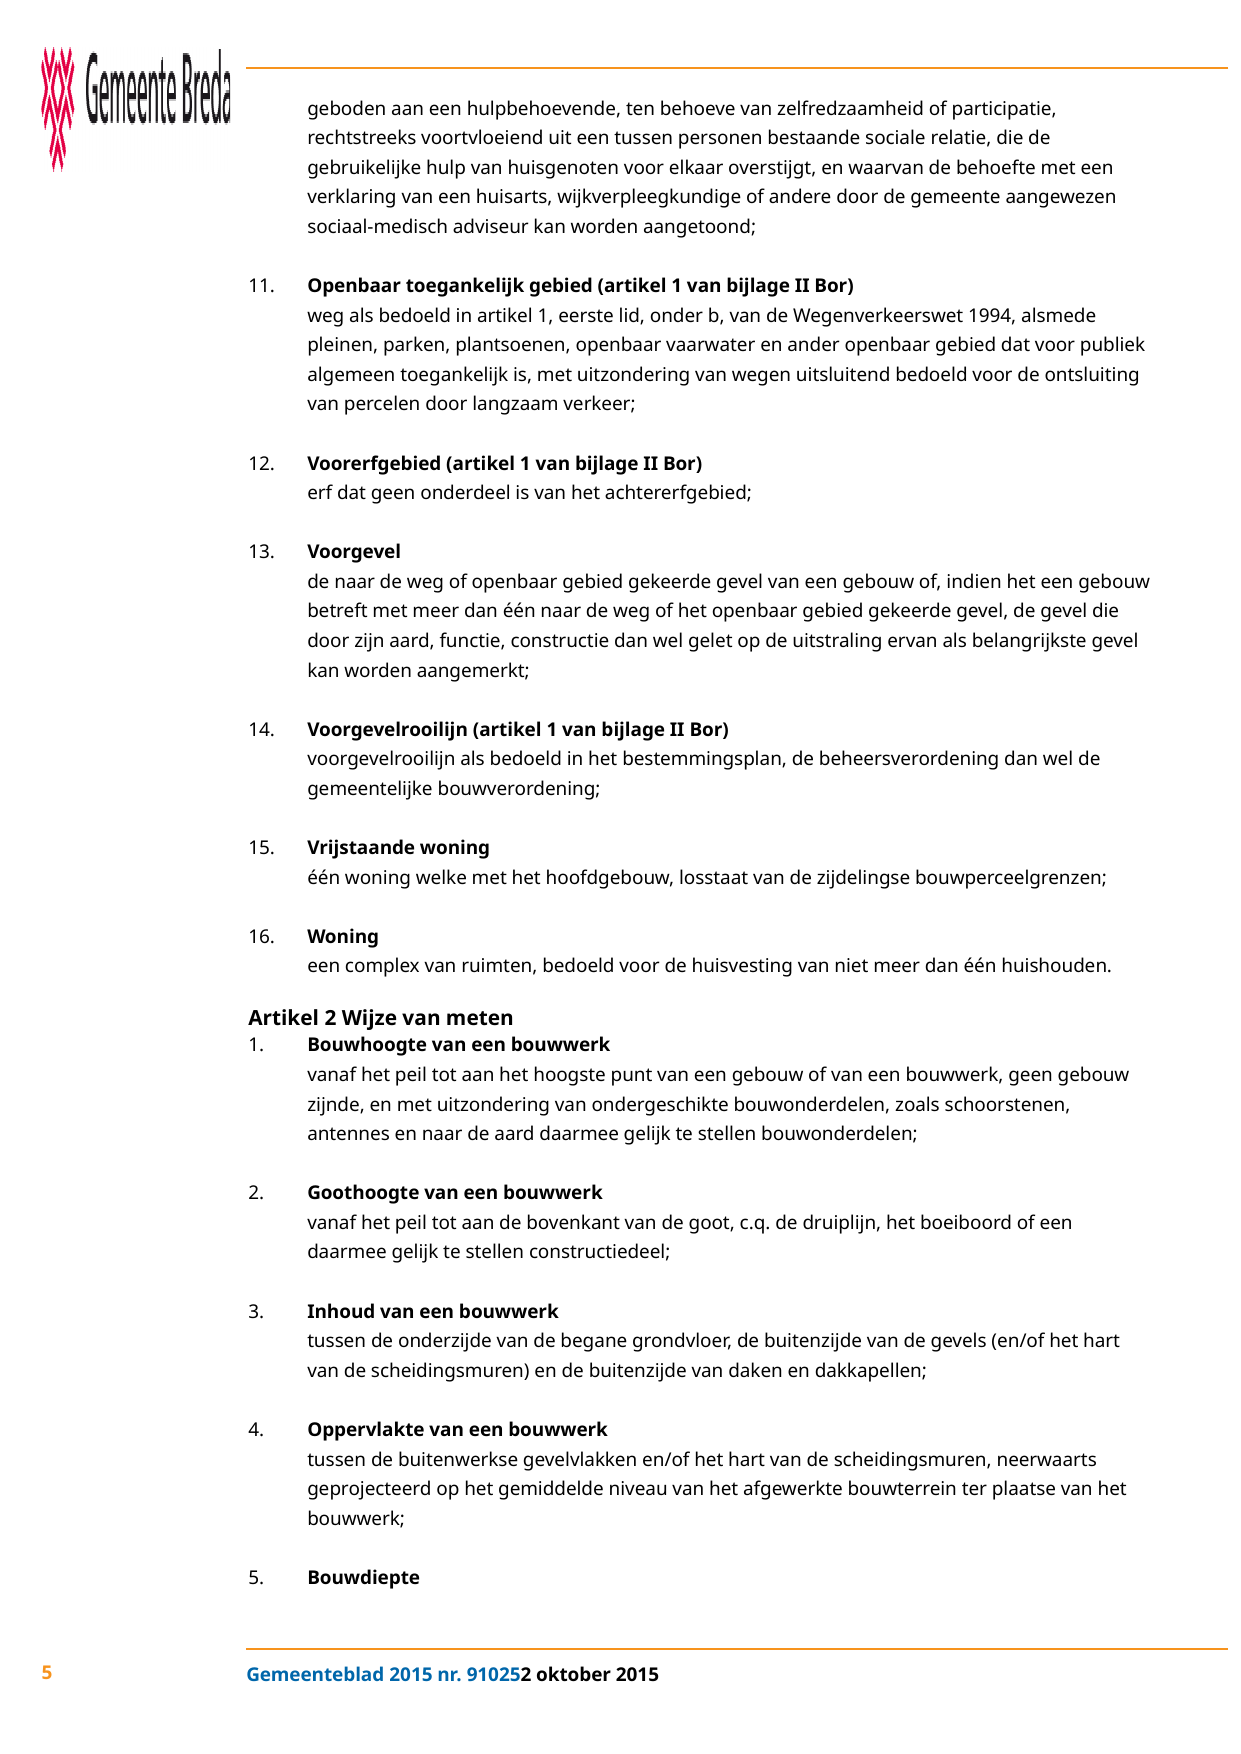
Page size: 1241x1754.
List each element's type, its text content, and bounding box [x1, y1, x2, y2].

picture [41, 47, 231, 172]
list tussen de buitenwerkse gevelvlakken en/of het hart van de scheidingsmuren, neerwaarts geprojecteerd op het gemiddelde niveau van het afgewerkte bouwterrein ter plaatse van het bouwwerk; [248, 1446, 1152, 1531]
list de naar de weg of openbaar gebied gekeerde gevel van een gebouw of, indien het een gebouw betreft met meer dan één naar de weg of het openbaar gebied gekeerde gevel, de gevel die door zijn aard, functie, constructie dan wel gelet op de uitstraling ervan als belangrijkste gevel kan worden aangemerkt; [248, 568, 1152, 683]
text Artikel 2 Wijze van meten [248, 1003, 1152, 1032]
list Voorgevel [248, 538, 1152, 564]
list Goothoogte van een bouwwerk [248, 1179, 1152, 1205]
list geboden aan een hulpbehoevende, ten behoeve van zelfredzaamheid of participatie, rechtstreeks voortvloeiend uit een tussen personen bestaande sociale relatie, die de gebruikelijke hulp van huisgenoten voor elkaar overstijgt, en waarvan de behoefte met een verklaring van een huisarts, wijkverpleegkundige of andere door de gemeente aangewezen sociaal-medisch adviseur kan worden aangetoond; [248, 95, 1152, 239]
list weg als bedoeld in artikel 1, eerste lid, onder b, van de Wegenverkeerswet 1994, alsmede pleinen, parken, plantsoenen, openbaar vaarwater en ander openbaar gebied dat voor publiek algemeen toegankelijk is, met uitzondering van wegen uitsluitend bedoeld voor de ontsluiting van percelen door langzaam verkeer; [248, 302, 1152, 416]
list een complex van ruimten, bedoeld voor de huisvesting van niet meer dan één huishouden. [248, 953, 1152, 978]
list Woning [248, 923, 1152, 949]
list voorgevelrooilijn als bedoeld in het bestemmingsplan, de beheersverordening dan wel de gemeentelijke bouwverordening; [248, 746, 1152, 801]
list Voorgevelrooilijn (artikel 1 van bijlage II Bor) [248, 716, 1152, 742]
list vanaf het peil tot aan de bovenkant van de goot, c.q. de druiplijn, het boeiboord of een daarmee gelijk te stellen constructiedeel; [248, 1209, 1152, 1264]
list Oppervlakte van een bouwwerk [248, 1416, 1152, 1442]
list Bouwhoogte van een bouwwerk [248, 1032, 1152, 1057]
list Openbaar toegankelijk gebied (artikel 1 van bijlage II Bor) [248, 272, 1152, 298]
list Vrijstaande woning [248, 834, 1152, 860]
list Voorerfgebied (artikel 1 van bijlage II Bor) [248, 450, 1152, 476]
list tussen de onderzijde van de begane grondvloer, de buitenzijde van de gevels (en/of het hart van de scheidingsmuren) en de buitenzijde van daken en dakkapellen; [248, 1327, 1152, 1383]
list één woning welke met het hoofdgebouw, losstaat van de zijdelingse bouwperceelgrenzen; [248, 864, 1152, 890]
list Inhoud van een bouwwerk [248, 1298, 1152, 1323]
list Bouwdiepte [248, 1564, 1152, 1590]
list vanaf het peil tot aan het hoogste punt van een gebouw of van een bouwwerk, geen gebouw zijnde, en met uitzondering van ondergeschikte bouwonderdelen, zoals schoorstenen, antennes en naar de aard daarmee gelijk te stellen bouwonderdelen; [248, 1061, 1152, 1146]
list erf dat geen onderdeel is van het achtererfgebied; [248, 479, 1152, 505]
